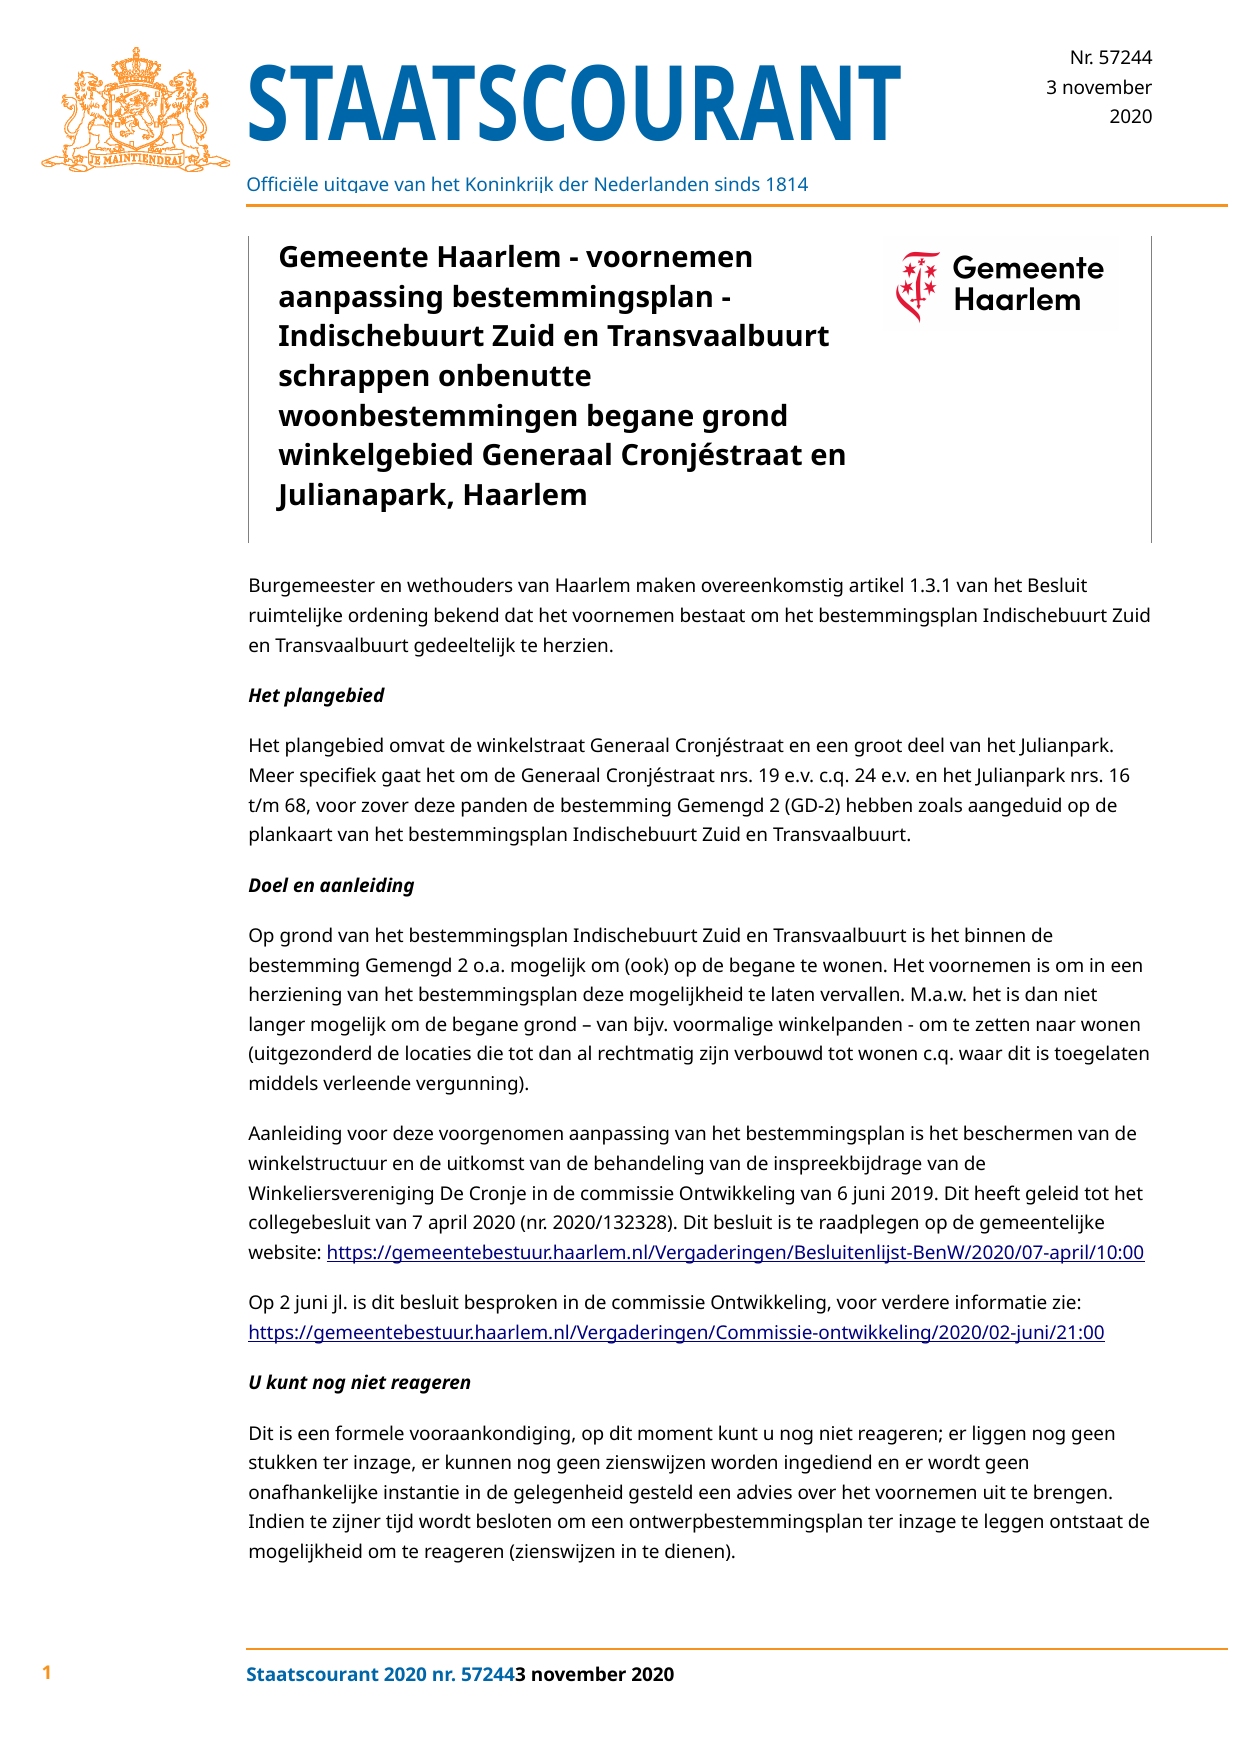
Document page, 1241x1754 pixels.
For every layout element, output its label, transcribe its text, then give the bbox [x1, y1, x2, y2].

picture [882, 236, 1119, 331]
text Doel en aanleiding [248, 872, 1152, 898]
text Burgemeester en wethouders van Haarlem maken overeenkomstig artikel 1.3.1 van het Besluit ruimtelijke ordening bekend dat het voornemen bestaat om het bestemmingsplan Indischebuurt Zuid en Transvaalbuurt gedeeltelijk te herzien. [248, 573, 1152, 658]
table_header Gemeente Haarlem - voornemen aanpassing bestemmingsplan - Indischebuurt Zuid en Transvaalbuurt schrappen onbenutte woonbestemmingen begane grond winkelgebied Generaal Cronjéstraat en Julianapark, Haarlem [249, 236, 850, 543]
table_header [850, 236, 1151, 543]
text U kunt nog niet reageren [248, 1369, 1152, 1395]
text Het plangebied omvat de winkelstraat Generaal Cronjéstraat en een groot deel van het Julianpark. Meer specifiek gaat het om de Generaal Cronjéstraat nrs. 19 e.v. c.q. 24 e.v. en het Julianpark nrs. 16 t/m 68, voor zover deze panden de bestemming Gemengd 2 (GD-2) hebben zoals aangeduid op de plankaart van het bestemmingsplan Indischebuurt Zuid en Transvaalbuurt. [248, 733, 1152, 847]
text Aanleiding voor deze voorgenomen aanpassing van het bestemmingsplan is het beschermen van de winkelstructuur en de uitkomst van de behandeling van de inspreekbijdrage van de Winkeliersvereniging De Cronje in de commissie Ontwikkeling van 6 juni 2019. Dit heeft geleid tot het collegebesluit van 7 april 2020 (nr. 2020/132328). Dit besluit is te raadplegen op de gemeentelijke website: https://gemeentebestuur.haarlem.nl/Vergaderingen/Besluitenlijst-BenW/2020/07-april/10:00 [248, 1121, 1152, 1265]
text Dit is een formele vooraankondiging, op dit moment kunt u nog niet reageren; er liggen nog geen stukken ter inzage, er kunnen nog geen zienswijzen worden ingediend en er wordt geen onafhankelijke instantie in de gelegenheid gesteld een advies over het voornemen uit te brengen. Indien te zijner tijd wordt besloten om een ontwerpbestemmingsplan ter inzage te leggen ontstaat de mogelijkheid om te reageren (zienswijzen in te dienen). [248, 1420, 1152, 1564]
picture [41, 47, 231, 172]
text Op 2 juni jl. is dit besluit besproken in de commissie Ontwikkeling, voor verdere informatie zie: https://gemeentebestuur.haarlem.nl/Vergaderingen/Commissie-ontwikkeling/2020/02-juni/21:00 [248, 1289, 1152, 1345]
text Het plangebied [248, 682, 1152, 708]
text Op grond van het bestemmingsplan Indischebuurt Zuid en Transvaalbuurt is het binnen de bestemming Gemengd 2 o.a. mogelijk om (ook) op de begane te wonen. Het voornemen is om in een herziening van het bestemmingsplan deze mogelijkheid te laten vervallen. M.a.w. het is dan niet langer mogelijk om de begane grond – van bijv. voormalige winkelpanden - om te zetten naar wonen (uitgezonderd de locaties die tot dan al rechtmatig zijn verbouwd tot wonen c.q. waar dit is toegelaten middels verleende vergunning). [248, 922, 1152, 1096]
